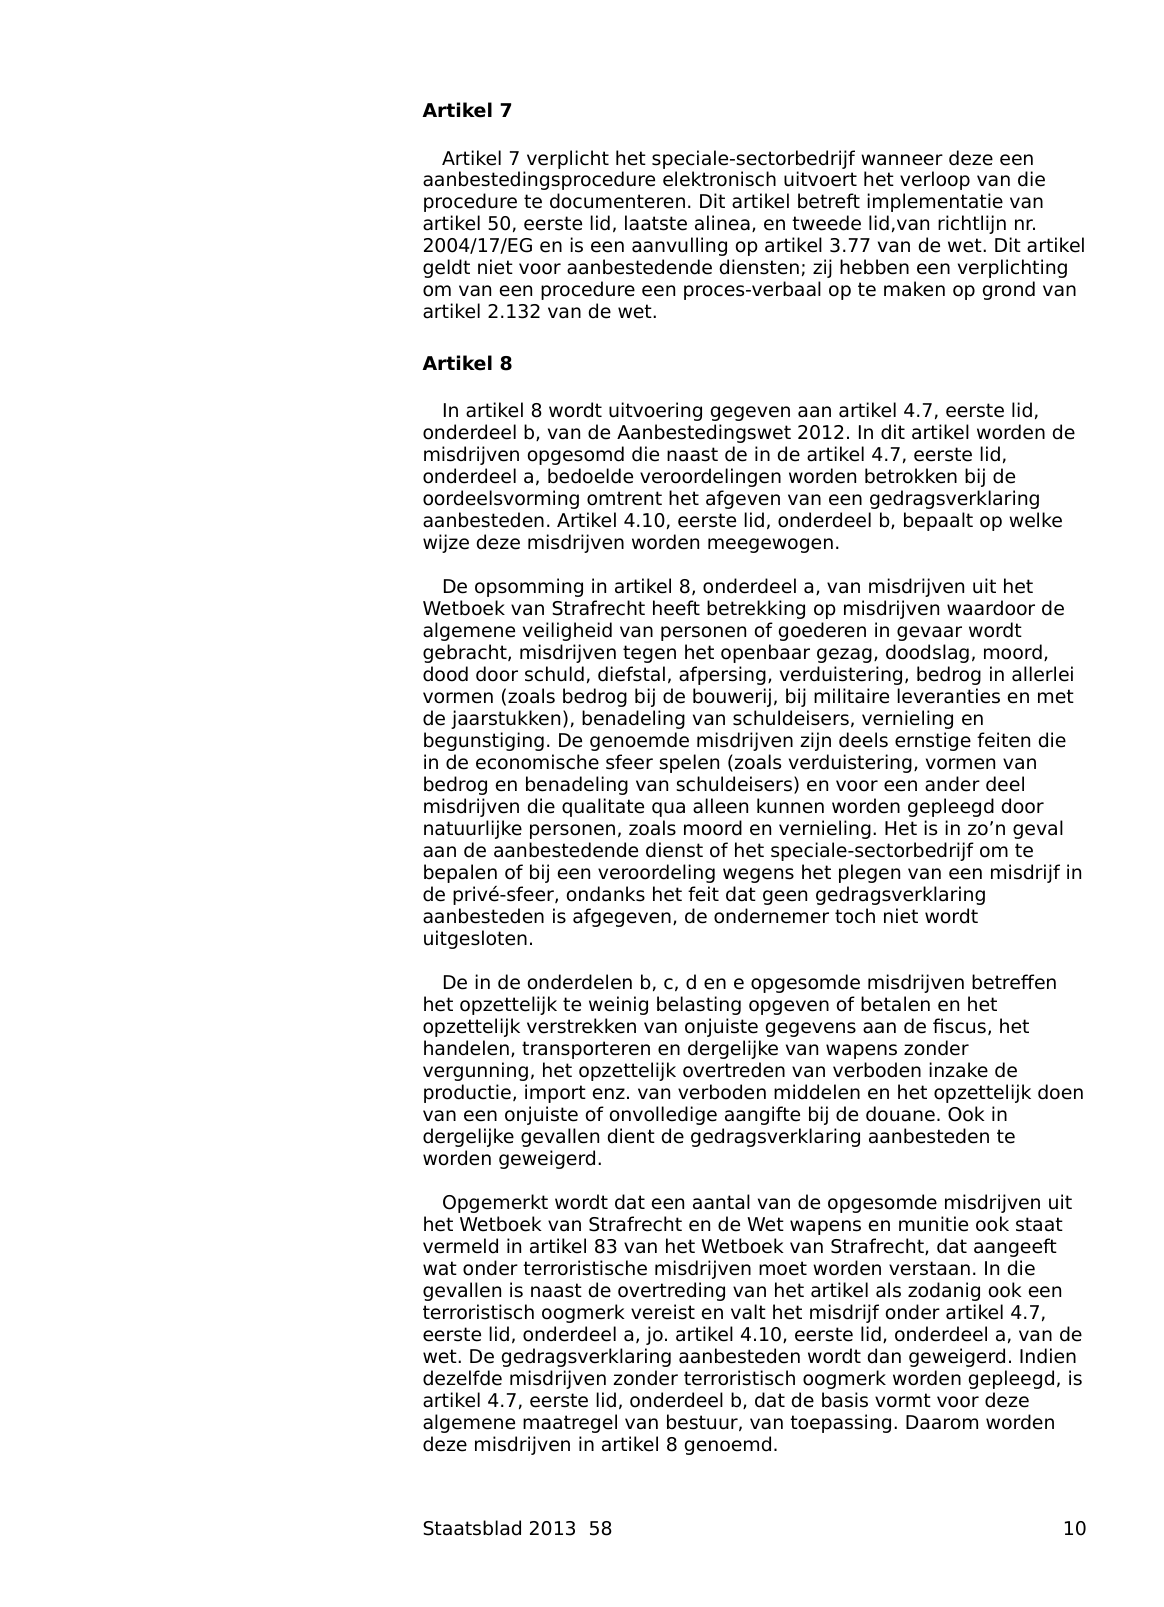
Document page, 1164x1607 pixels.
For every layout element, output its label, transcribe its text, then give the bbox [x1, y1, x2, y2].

text In artikel 8 wordt uitvoering gegeven aan artikel 4.7, eerste lid, onderdeel b, van de Aanbestedingswet 2012. In dit artikel worden de misdrijven opgesomd die naast de in de artikel 4.7, eerste lid, onderdeel a, bedoelde veroordelingen worden betrokken bij de oordeelsvorming omtrent het afgeven van een gedragsverklaring aanbesteden. Artikel 4.10, eerste lid, onderdeel b, bepaalt op welke wijze deze misdrijven worden meegewogen. [422, 400, 1087, 554]
subtitle Artikel 8 [422, 353, 1087, 375]
text Opgemerkt wordt dat een aantal van de opgesomde misdrijven uit het Wetboek van Strafrecht en de Wet wapens en munitie ook staat vermeld in artikel 83 van het Wetboek van Strafrecht, dat aangeeft wat onder terroristische misdrijven moet worden verstaan. In die gevallen is naast de overtreding van het artikel als zodanig ook een terroristisch oogmerk vereist en valt het misdrijf onder artikel 4.7, eerste lid, onderdeel a, jo. artikel 4.10, eerste lid, onderdeel a, van de wet. De gedragsverklaring aanbesteden wordt dan geweigerd. Indien dezelfde misdrijven zonder terroristisch oogmerk worden gepleegd, is artikel 4.7, eerste lid, onderdeel b, dat de basis vormt voor deze algemene maatregel van bestuur, van toepassing. Daarom worden deze misdrijven in artikel 8 genoemd. [422, 1192, 1087, 1456]
subtitle Artikel 7 [422, 100, 1087, 122]
text De in de onderdelen b, c, d en e opgesomde misdrijven betreffen het opzettelijk te weinig belasting opgeven of betalen en het opzettelijk verstrekken van onjuiste gegevens aan de fiscus, het handelen, transporteren en dergelijke van wapens zonder vergunning, het opzettelijk overtreden van verboden inzake de productie, import enz. van verboden middelen en het opzettelijk doen van een onjuiste of onvolledige aangifte bij de douane. Ook in dergelijke gevallen dient de gedragsverklaring aanbesteden te worden geweigerd. [422, 972, 1087, 1170]
text De opsomming in artikel 8, onderdeel a, van misdrijven uit het Wetboek van Strafrecht heeft betrekking op misdrijven waardoor de algemene veiligheid van personen of goederen in gevaar wordt gebracht, misdrijven tegen het openbaar gezag, doodslag, moord, dood door schuld, diefstal, afpersing, verduistering, bedrog in allerlei vormen (zoals bedrog bij de bouwerij, bij militaire leveranties en met de jaarstukken), benadeling van schuldeisers, vernieling en begunstiging. De genoemde misdrijven zijn deels ernstige feiten die in de economische sfeer spelen (zoals verduistering, vormen van bedrog en benadeling van schuldeisers) en voor een ander deel misdrijven die qualitate qua alleen kunnen worden gepleegd door natuurlijke personen, zoals moord en vernieling. Het is in zo’n geval aan de aanbestedende dienst of het speciale-sectorbedrijf om te bepalen of bij een veroordeling wegens het plegen van een misdrijf in de privé-sfeer, ondanks het feit dat geen gedragsverklaring aanbesteden is afgegeven, de ondernemer toch niet wordt uitgesloten. [422, 576, 1087, 950]
text Artikel 7 verplicht het speciale-sectorbedrijf wanneer deze een aanbestedingsprocedure elektronisch uitvoert het verloop van die procedure te documenteren. Dit artikel betreft implementatie van artikel 50, eerste lid, laatste alinea, en tweede lid,van richtlijn nr. 2004/17/EG en is een aanvulling op artikel 3.77 van de wet. Dit artikel geldt niet voor aanbestedende diensten; zij hebben een verplichting om van een procedure een proces-verbaal op te maken op grond van artikel 2.132 van de wet. [422, 147, 1087, 323]
